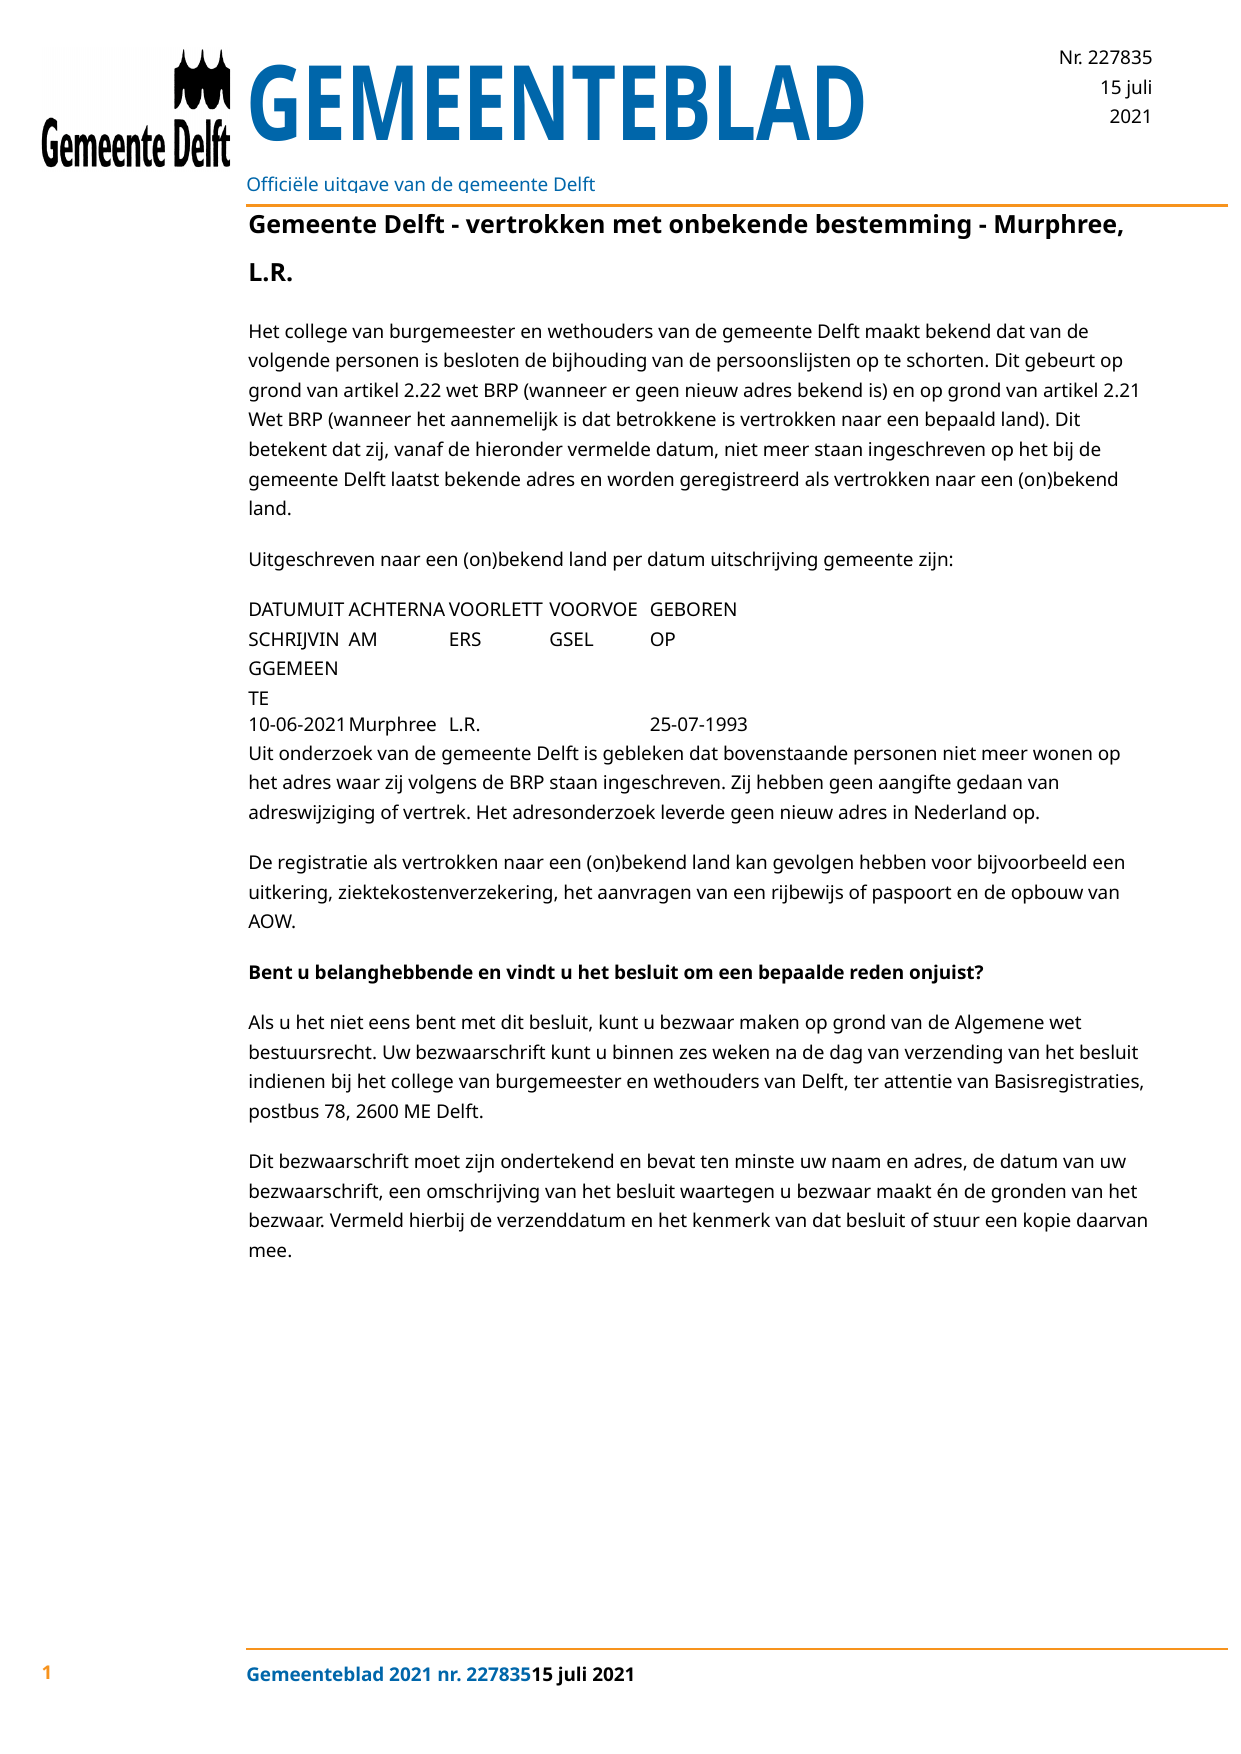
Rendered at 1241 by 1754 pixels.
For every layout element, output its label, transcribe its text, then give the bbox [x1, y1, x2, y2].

table_header VOORLETTERS [449, 596, 549, 711]
text Het college van burgemeester en wethouders van de gemeente Delft maakt bekend dat van de volgende personen is besloten de bijhouding van de persoonslijsten op te schorten. Dit gebeurt op grond van artikel 2.22 wet BRP (wanneer er geen nieuw adres bekend is) en op grond van artikel 2.21 Wet BRP (wanneer het aannemelijk is dat betrokkene is vertrokken naar een bepaald land). Dit betekent dat zij, vanaf de hieronder vermelde datum, niet meer staan ingeschreven op het bij de gemeente Delft laatst bekende adres en worden geregistreerd als vertrokken naar een (on)bekend land. [248, 318, 1152, 521]
table_cell [549, 711, 649, 737]
table_cell Murphree [348, 711, 449, 737]
text Dit bezwaarschrift moet zijn ondertekend en bevat ten minste uw naam en adres, de datum van uw bezwaarschrift, een omschrijving van het besluit waartegen u bezwaar maakt én de gronden van het bezwaar. Vermeld hierbij de verzenddatum en het kenmerk van dat besluit of stuur een kopie daarvan mee. [248, 1148, 1152, 1263]
text Als u het niet eens bent met dit besluit, kunt u bezwaar maken op grond van de Algemene wet bestuursrecht. Uw bezwaarschrift kunt u binnen zes weken na de dag van verzending van het besluit indienen bij het college van burgemeester en wethouders van Delft, ter attentie van Basisregistraties, postbus 78, 2600 ME Delft. [248, 1009, 1152, 1124]
table_header GEBOREN OP [650, 596, 750, 711]
table_header VOORVOEGSEL [549, 596, 649, 711]
text De registratie als vertrokken naar een (on)bekend land kan gevolgen hebben voor bijvoorbeeld een uitkering, ziektekostenverzekering, het aanvragen van een rijbewijs of paspoort en de opbouw van AOW. [248, 849, 1152, 934]
table_cell 10-06-2021 [248, 711, 348, 737]
text Gemeente Delft - vertrokken met onbekende bestemming - Murphree, L.R. [248, 207, 1152, 288]
table_header DATUMUITSCHRIJVINGGEMEENTE [248, 596, 348, 711]
table_header ACHTERNAAM [348, 596, 449, 711]
text Uit onderzoek van de gemeente Delft is gebleken dat bovenstaande personen niet meer wonen op het adres waar zij volgens de BRP staan ingeschreven. Zij hebben geen aangifte gedaan van adreswijziging of vertrek. Het adresonderzoek leverde geen nieuw adres in Nederland op. [248, 740, 1152, 825]
table_cell 25-07-1993 [650, 711, 750, 737]
table_cell L.R. [449, 711, 549, 737]
text Uitgeschreven naar een (on)bekend land per datum uitschrijving gemeente zijn: [248, 546, 1152, 572]
picture [41, 47, 231, 172]
text Bent u belanghebbende en vindt u het besluit om een bepaalde reden onjuist? [248, 959, 1152, 985]
